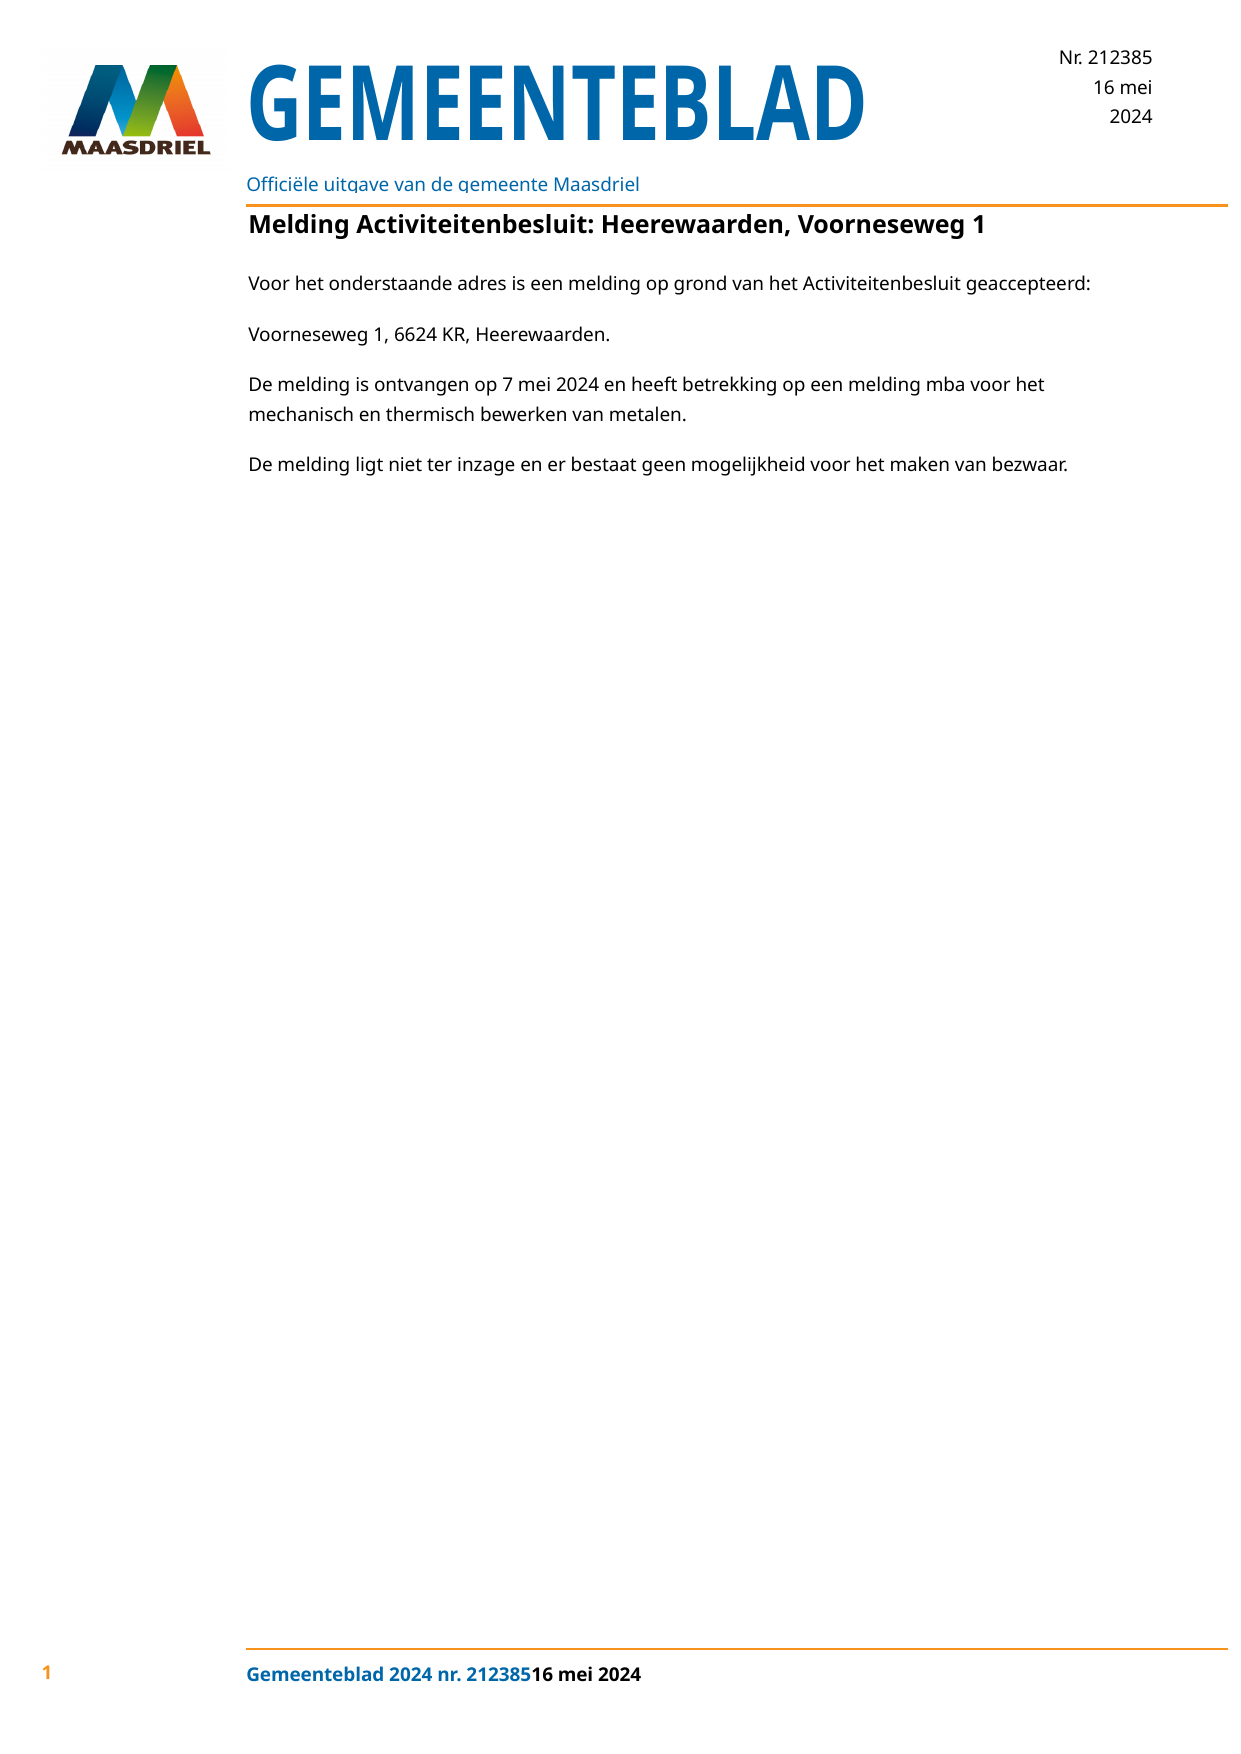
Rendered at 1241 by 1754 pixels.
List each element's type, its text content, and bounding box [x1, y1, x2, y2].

picture [41, 47, 231, 172]
text Voorneseweg 1, 6624 KR, Heerewaarden. [248, 321, 1152, 346]
text De melding is ontvangen op 7 mei 2024 en heeft betrekking op een melding mba voor het mechanisch en thermisch bewerken van metalen. [248, 371, 1152, 426]
text De melding ligt niet ter inzage en er bestaat geen mogelijkheid voor het maken van bezwaar. [248, 451, 1152, 477]
text Voor het onderstaande adres is een melding op grond van het Activiteitenbesluit geaccepteerd: [248, 270, 1152, 296]
text Melding Activiteitenbesluit: Heerewaarden, Voorneseweg 1 [248, 207, 1152, 241]
